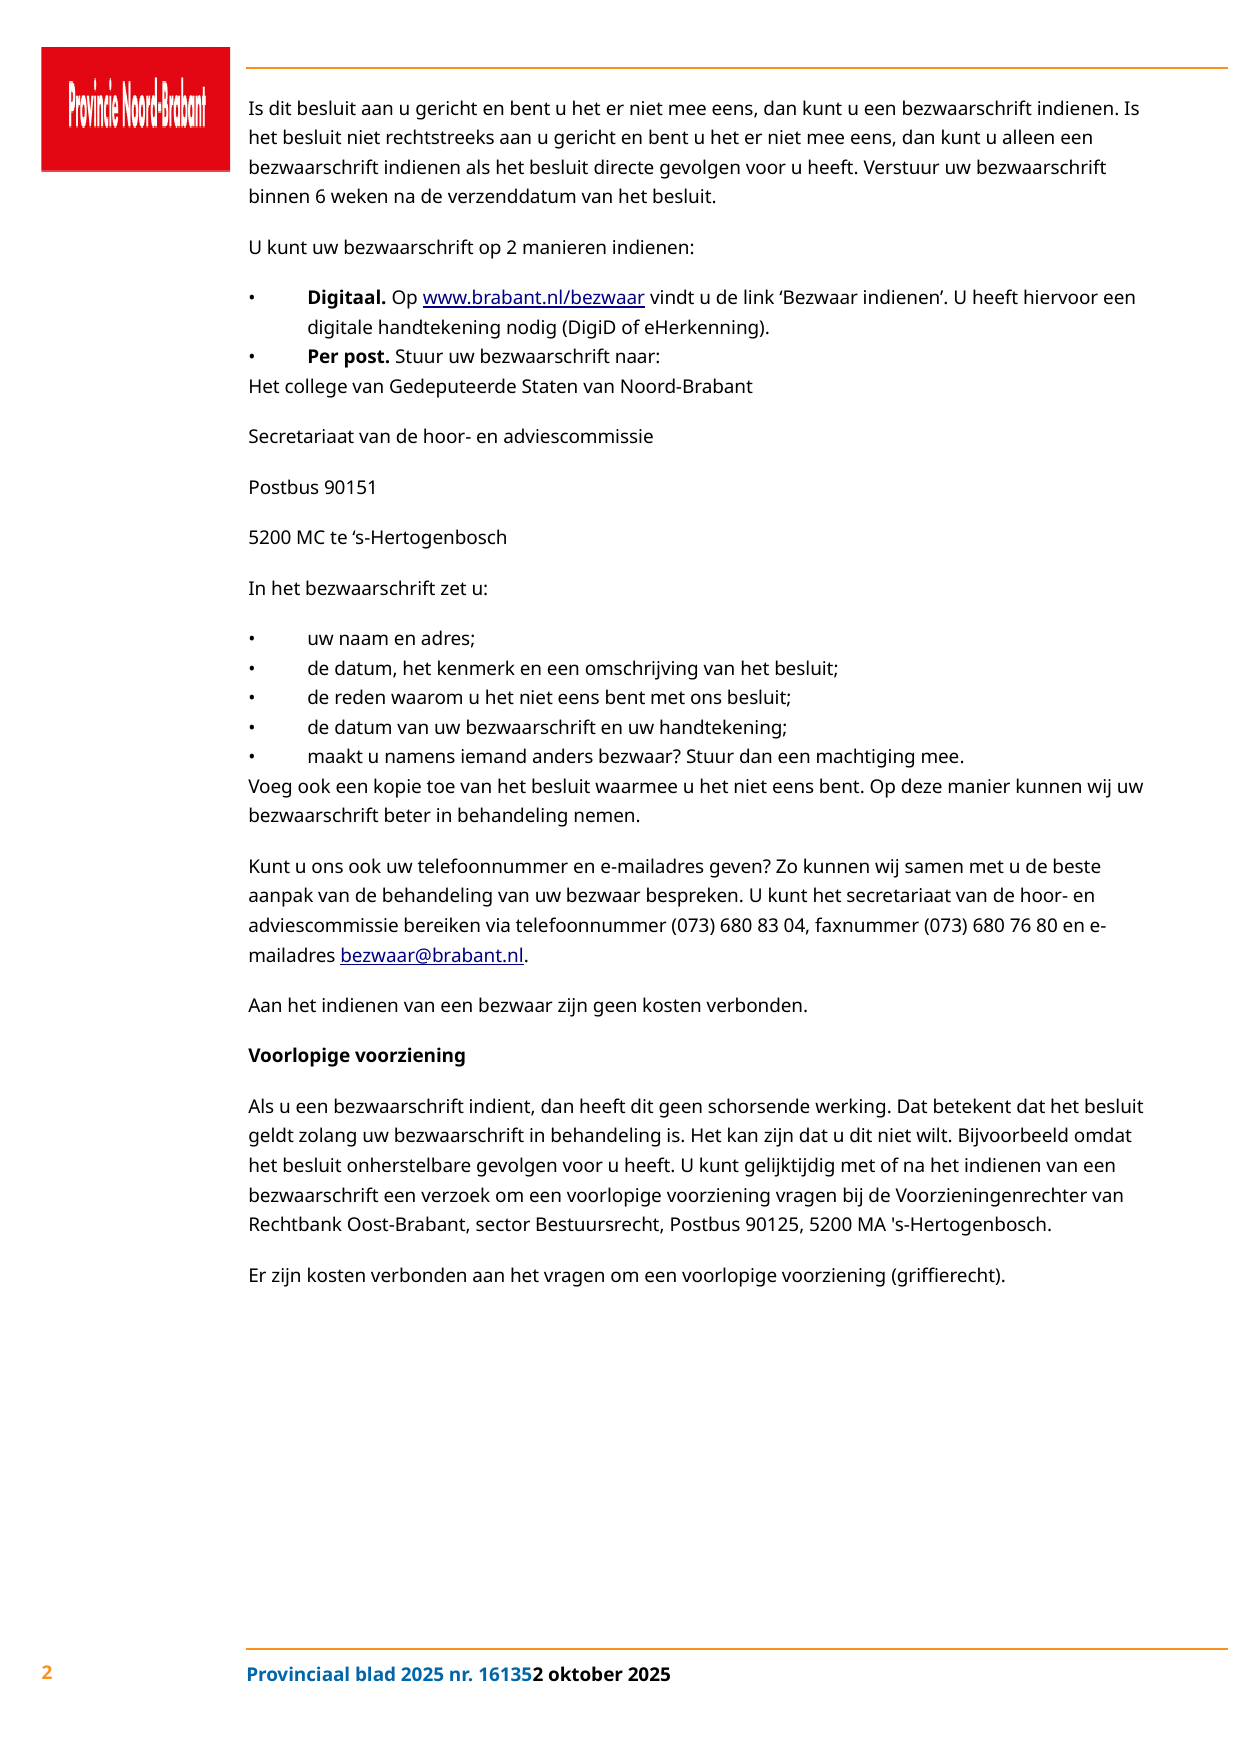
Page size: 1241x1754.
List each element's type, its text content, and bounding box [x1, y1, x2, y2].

text In het bezwaarschrift zet u: [248, 575, 1152, 601]
list de datum, het kenmerk en een omschrijving van het besluit; [248, 655, 1152, 681]
list uw naam en adres; [248, 625, 1152, 651]
list Per post. Stuur uw bezwaarschrift naar: [248, 343, 1152, 369]
list maakt u namens iemand anders bezwaar? Stuur dan een machtiging mee. [248, 743, 1152, 769]
text U kunt uw bezwaarschrift op 2 manieren indienen: [248, 234, 1152, 260]
picture [41, 47, 231, 172]
text Er zijn kosten verbonden aan het vragen om een voorlopige voorziening (griffierecht). [248, 1262, 1152, 1288]
text Is dit besluit aan u gericht en bent u het er niet mee eens, dan kunt u een bezwaarschrift indienen. Is het besluit niet rechtstreeks aan u gericht en bent u het er niet mee eens, dan kunt u alleen een bezwaarschrift indienen als het besluit directe gevolgen voor u heeft. Verstuur uw bezwaarschrift binnen 6 weken na de verzenddatum van het besluit. [248, 95, 1152, 209]
text 5200 MC te ‘s-Hertogenbosch [248, 524, 1152, 550]
text Als u een bezwaarschrift indient, dan heeft dit geen schorsende werking. Dat betekent dat het besluit geldt zolang uw bezwaarschrift in behandeling is. Het kan zijn dat u dit niet wilt. Bijvoorbeeld omdat het besluit onherstelbare gevolgen voor u heeft. U kunt gelijktijdig met of na het indienen van een bezwaarschrift een verzoek om een voorlopige voorziening vragen bij de Voorzieningenrechter van Rechtbank Oost-Brabant, sector Bestuursrecht, Postbus 90125, 5200 MA 's-Hertogenbosch. [248, 1093, 1152, 1237]
text Postbus 90151 [248, 474, 1152, 500]
text Kunt u ons ook uw telefoonnummer en e-mailadres geven? Zo kunnen wij samen met u de beste aanpak van de behandeling van uw bezwaar bespreken. U kunt het secretariaat van de hoor- en adviescommissie bereiken via telefoonnummer (073) 680 83 04, faxnummer (073) 680 76 80 en e-mailadres bezwaar@brabant.nl. [248, 853, 1152, 968]
text Het college van Gedeputeerde Staten van Noord-Brabant [248, 373, 1152, 399]
text Voorlopige voorziening [248, 1043, 1152, 1068]
list de reden waarom u het niet eens bent met ons besluit; [248, 684, 1152, 710]
list de datum van uw bezwaarschrift en uw handtekening; [248, 714, 1152, 740]
text Aan het indienen van een bezwaar zijn geen kosten verbonden. [248, 992, 1152, 1018]
text Voeg ook een kopie toe van het besluit waarmee u het niet eens bent. Op deze manier kunnen wij uw bezwaarschrift beter in behandeling nemen. [248, 773, 1152, 828]
list Digitaal. Op www.brabant.nl/bezwaar vindt u de link ‘Bezwaar indienen’. U heeft hiervoor een digitale handtekening nodig (DigiD of eHerkenning). [248, 284, 1152, 340]
text Secretariaat van de hoor- en adviescommissie [248, 423, 1152, 449]
